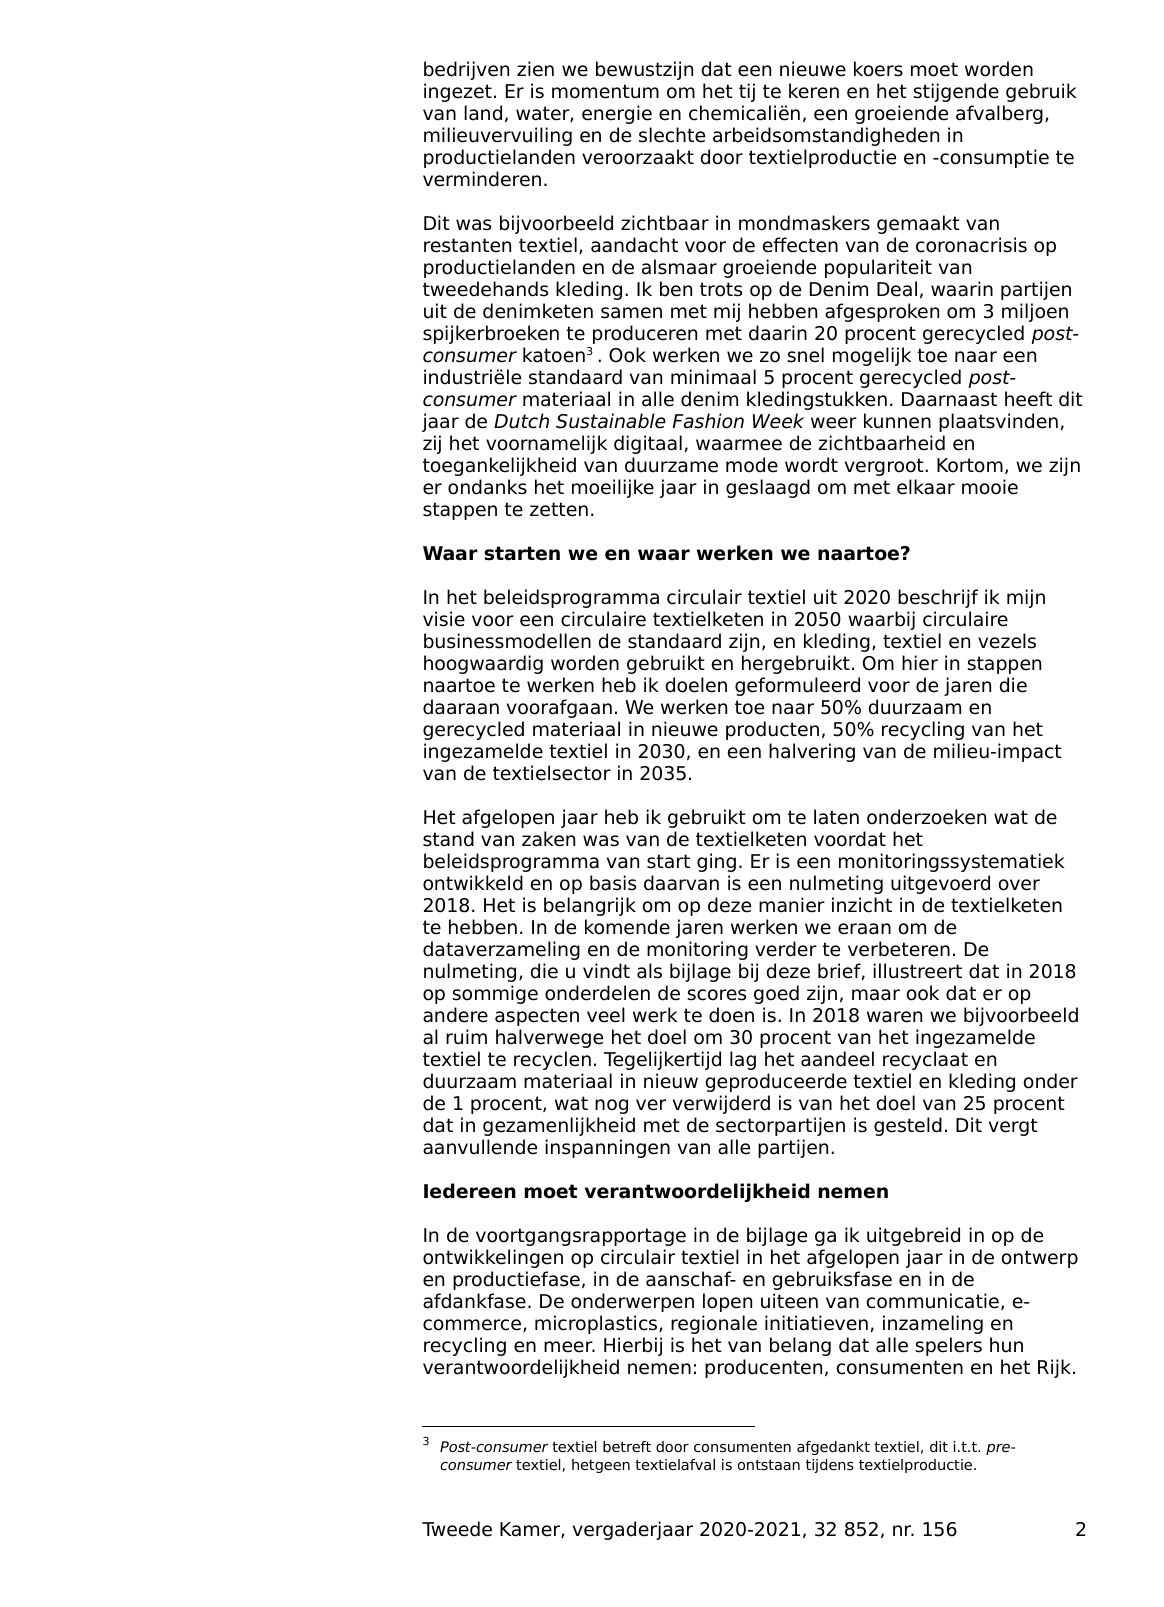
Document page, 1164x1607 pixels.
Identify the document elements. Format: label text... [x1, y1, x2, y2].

text bedrijven zien we bewustzijn dat een nieuwe koers moet worden ingezet. Er is momentum om het tij te keren en het stijgende gebruik van land, water, energie en chemicaliën, een groeiende afvalberg, milieuvervuiling en de slechte arbeidsomstandigheden in productielanden veroorzaakt door textielproductie en -consumptie te verminderen. [422, 59, 1087, 191]
subtitle Iedereen moet verantwoordelijkheid nemen [422, 1181, 1087, 1203]
text In de voortgangsrapportage in de bijlage ga ik uitgebreid in op de ontwikkelingen op circulair textiel in het afgelopen jaar in de ontwerp en productiefase, in de aanschaf- en gebruiksfase en in de afdankfase. De onderwerpen lopen uiteen van communicatie, e-commerce, microplastics, regionale initiatieven, inzameling en recycling en meer. Hierbij is het van belang dat alle spelers hun verantwoordelijkheid nemen: producenten, consumenten en het Rijk. [422, 1225, 1087, 1379]
subtitle Waar starten we en waar werken we naartoe? [422, 543, 1087, 565]
text In het beleidsprogramma circulair textiel uit 2020 beschrijf ik mijn visie voor een circulaire textielketen in 2050 waarbij circulaire businessmodellen de standaard zijn, en kleding, textiel en vezels hoogwaardig worden gebruikt en hergebruikt. Om hier in stappen naartoe te werken heb ik doelen geformuleerd voor de jaren die daaraan voorafgaan. We werken toe naar 50% duurzaam en gerecycled materiaal in nieuwe producten, 50% recycling van het ingezamelde textiel in 2030, en een halvering van de milieu-impact van de textielsector in 2035. [422, 587, 1087, 785]
text Post-consumer textiel betreft door consumenten afgedankt textiel, dit i.t.t. pre-consumer textiel, hetgeen textielafval is ontstaan tijdens textielproductie. [422, 1435, 1087, 1474]
text Het afgelopen jaar heb ik gebruikt om te laten onderzoeken wat de stand van zaken was van de textielketen voordat het beleidsprogramma van start ging. Er is een monitoringssystematiek ontwikkeld en op basis daarvan is een nulmeting uitgevoerd over 2018. Het is belangrijk om op deze manier inzicht in de textielketen te hebben. In de komende jaren werken we eraan om de dataverzameling en de monitoring verder te verbeteren. De nulmeting, die u vindt als bijlage bij deze brief, illustreert dat in 2018 op sommige onderdelen de scores goed zijn, maar ook dat er op andere aspecten veel werk te doen is. In 2018 waren we bijvoorbeeld al ruim halverwege het doel om 30 procent van het ingezamelde textiel te recyclen. Tegelijkertijd lag het aandeel recyclaat en duurzaam materiaal in nieuw geproduceerde textiel en kleding onder de 1 procent, wat nog ver verwijderd is van het doel van 25 procent dat in gezamenlijkheid met de sectorpartijen is gesteld. Dit vergt aanvullende inspanningen van alle partijen. [422, 807, 1087, 1159]
text Dit was bijvoorbeeld zichtbaar in mondmaskers gemaakt van restanten textiel, aandacht voor de effecten van de coronacrisis op productielanden en de alsmaar groeiende populariteit van tweedehands kleding. Ik ben trots op de Denim Deal, waarin partijen uit de denimketen samen met mij hebben afgesproken om 3 miljoen spijkerbroeken te produceren met daarin 20 procent gerecycled post-consumer katoen. Ook werken we zo snel mogelijk toe naar een industriële standaard van minimaal 5 procent gerecycled post-consumer materiaal in alle denim kledingstukken. Daarnaast heeft dit jaar de Dutch Sustainable Fashion Week weer kunnen plaatsvinden, zij het voornamelijk digitaal, waarmee de zichtbaarheid en toegankelijkheid van duurzame mode wordt vergroot. Kortom, we zijn er ondanks het moeilijke jaar in geslaagd om met elkaar mooie stappen te zetten. [422, 213, 1087, 521]
